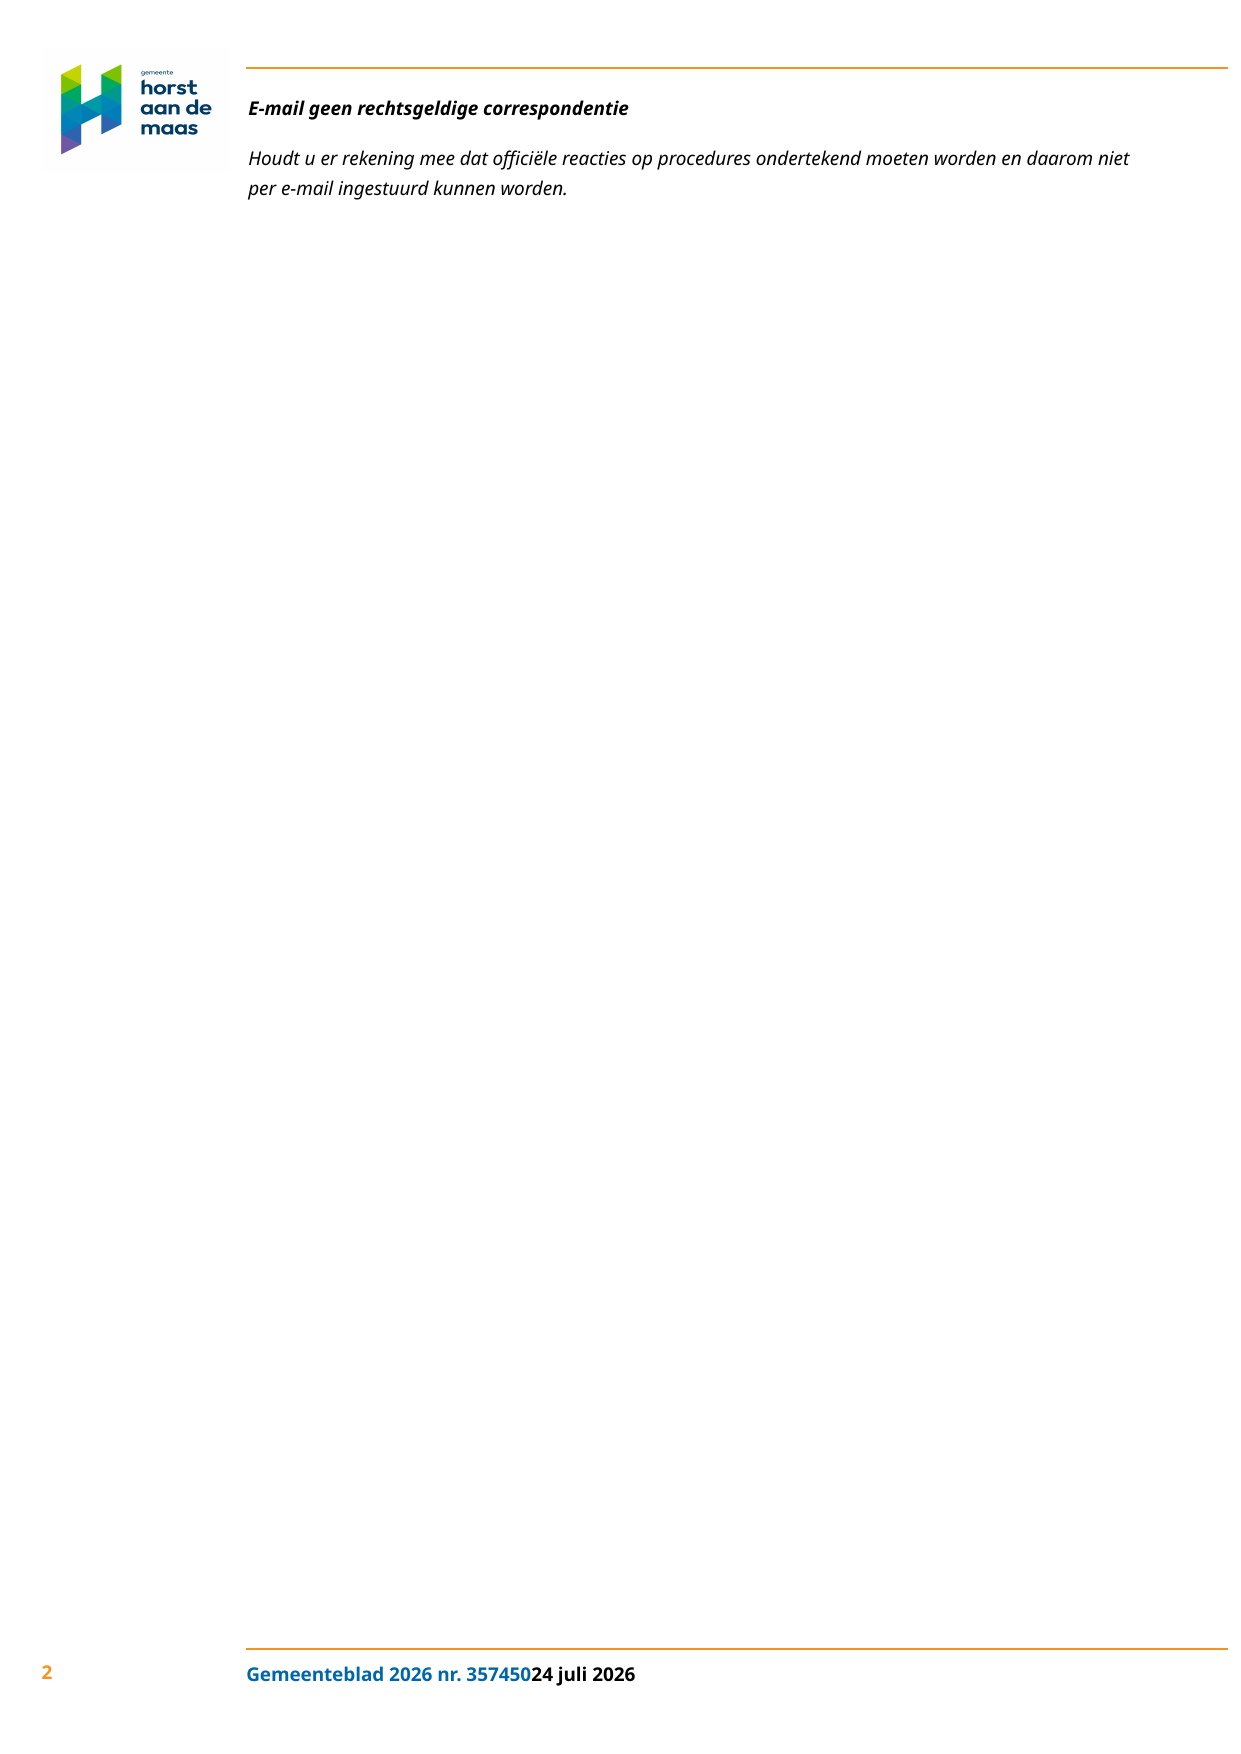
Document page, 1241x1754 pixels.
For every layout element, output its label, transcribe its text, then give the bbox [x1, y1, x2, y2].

text E-mail geen rechtsgeldige correspondentie [248, 95, 1152, 121]
text Houdt u er rekening mee dat officiële reacties op procedures ondertekend moeten worden en daarom niet per e-mail ingestuurd kunnen worden. [248, 145, 1152, 201]
picture [41, 47, 231, 172]
